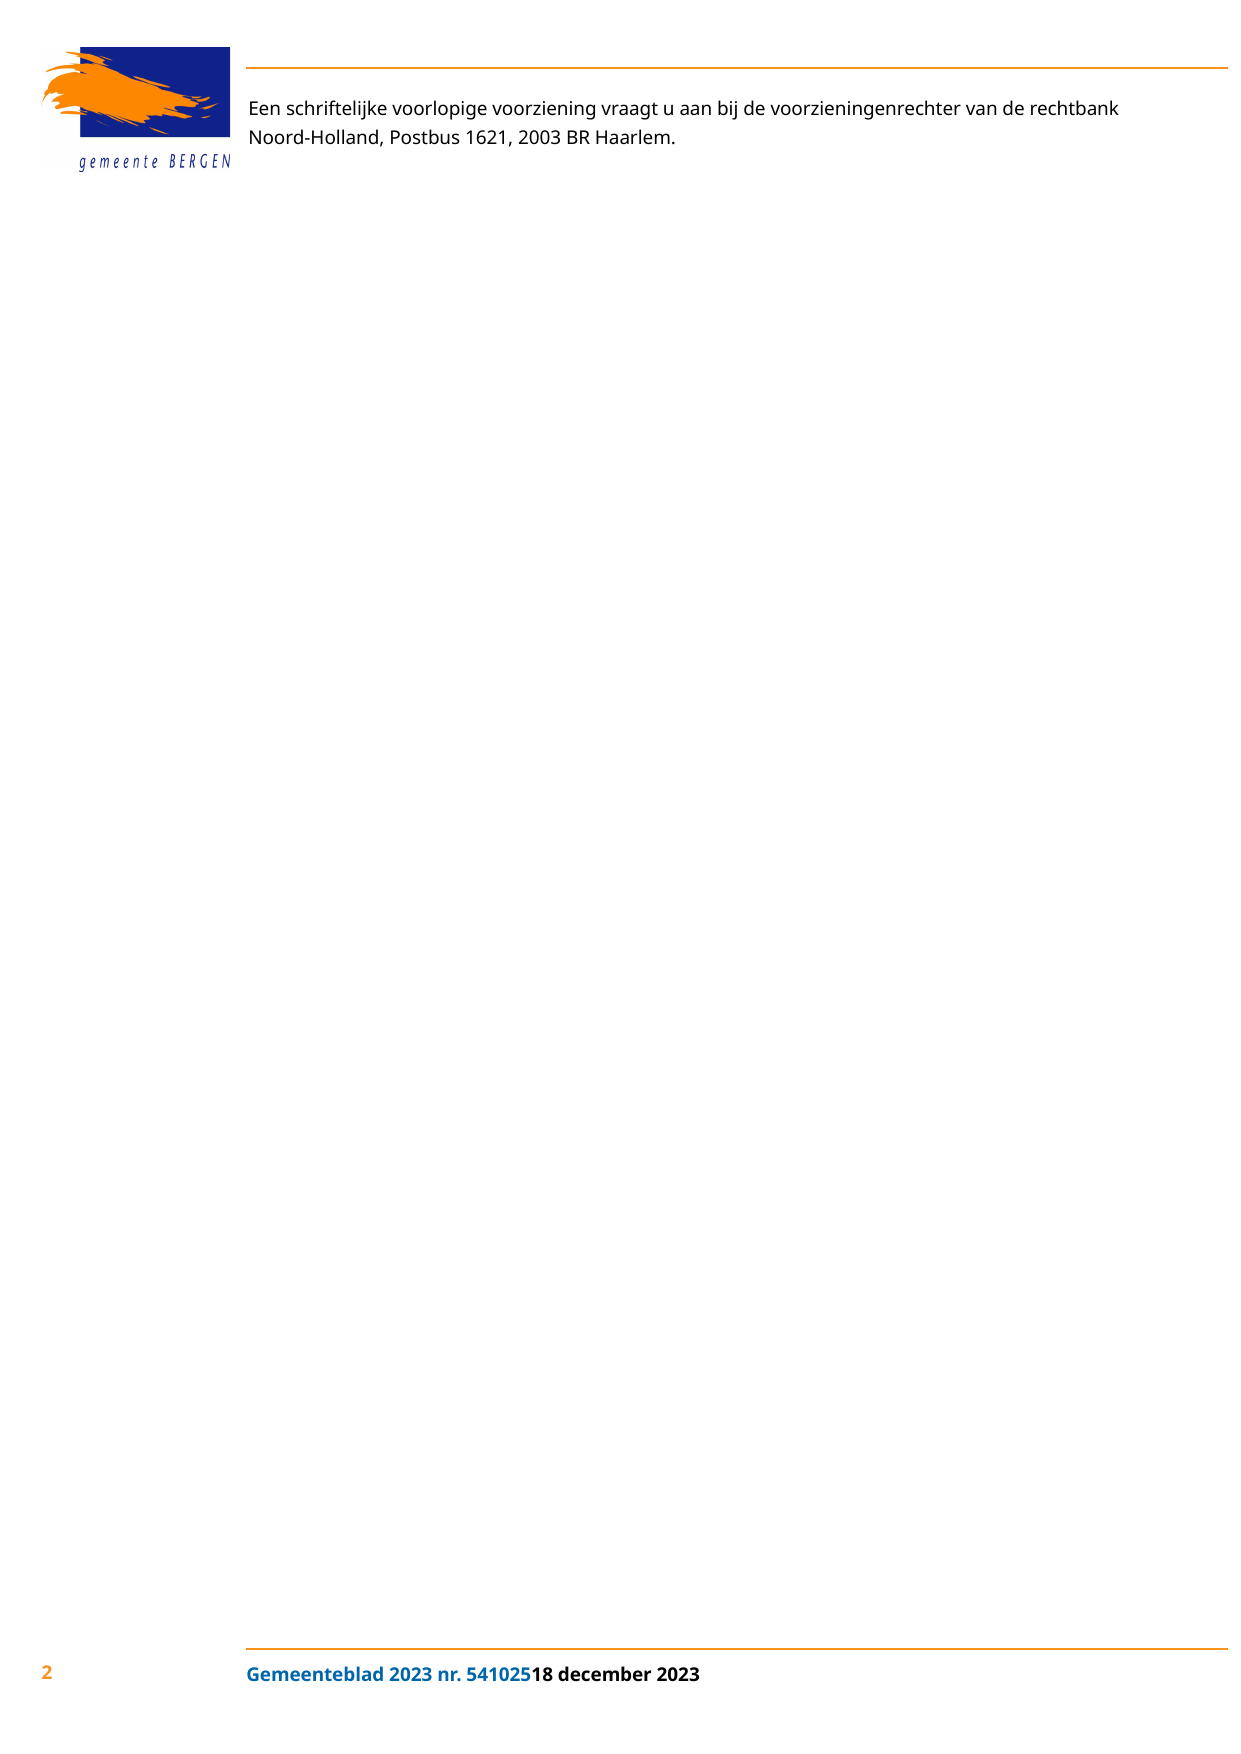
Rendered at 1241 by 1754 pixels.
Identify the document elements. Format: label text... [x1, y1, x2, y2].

picture [41, 47, 231, 172]
text Een schriftelijke voorlopige voorziening vraagt u aan bij de voorzieningenrechter van de rechtbank Noord-Holland, Postbus 1621, 2003 BR Haarlem. [248, 95, 1152, 150]
